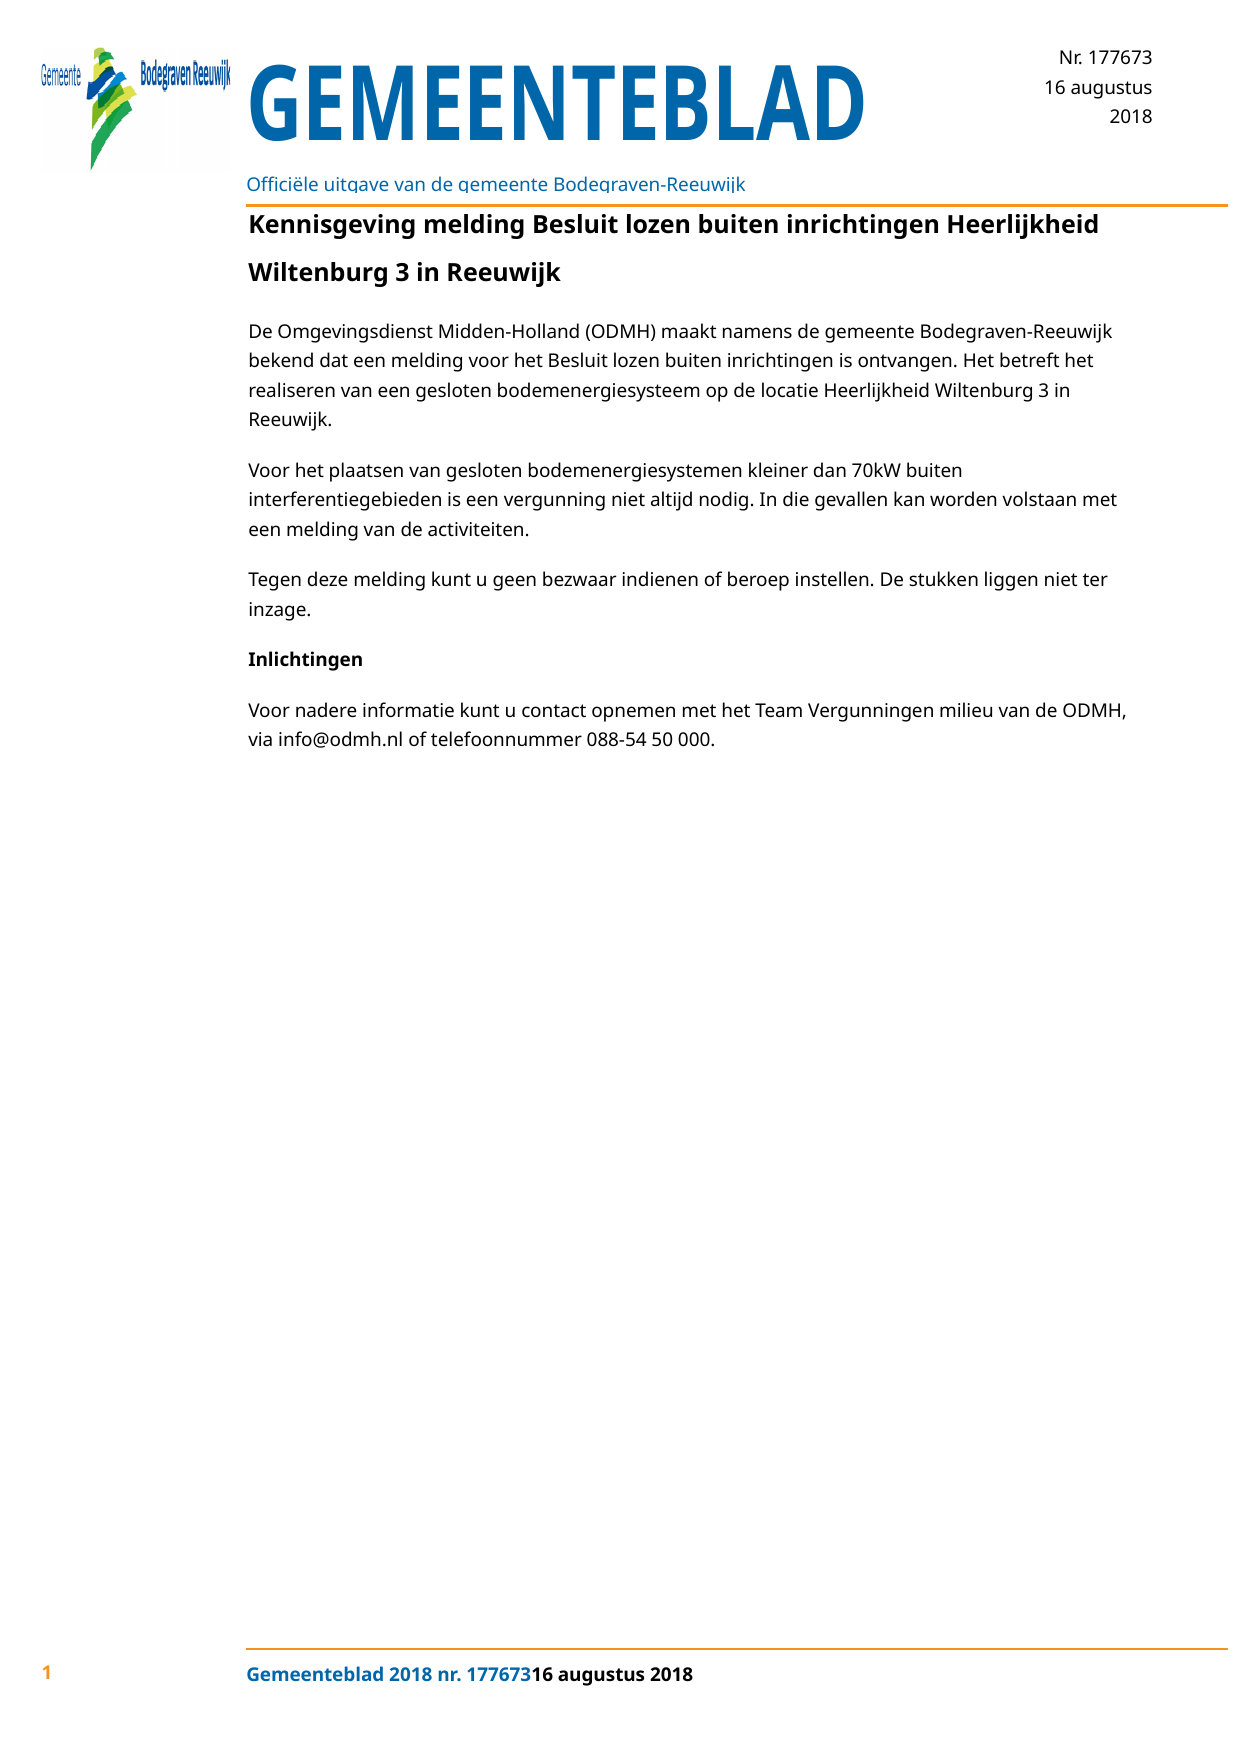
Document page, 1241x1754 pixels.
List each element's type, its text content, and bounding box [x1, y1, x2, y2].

picture [41, 47, 231, 172]
text De Omgevingsdienst Midden-Holland (ODMH) maakt namens de gemeente Bodegraven-Reeuwijk bekend dat een melding voor het Besluit lozen buiten inrichtingen is ontvangen. Het betreft het realiseren van een gesloten bodemenergiesysteem op de locatie Heerlijkheid Wiltenburg 3 in Reeuwijk. [248, 318, 1152, 432]
text Voor het plaatsen van gesloten bodemenergiesystemen kleiner dan 70kW buiten interferentiegebieden is een vergunning niet altijd nodig. In die gevallen kan worden volstaan met een melding van de activiteiten. [248, 457, 1152, 542]
text Voor nadere informatie kunt u contact opnemen met het Team Vergunningen milieu van de ODMH, via info@odmh.nl of telefoonnummer 088-54 50 000. [248, 697, 1152, 752]
text Tegen deze melding kunt u geen bezwaar indienen of beroep instellen. De stukken liggen niet ter inzage. [248, 567, 1152, 622]
text Kennisgeving melding Besluit lozen buiten inrichtingen Heerlijkheid Wiltenburg 3 in Reeuwijk [248, 207, 1152, 288]
text Inlichtingen [248, 647, 1152, 672]
